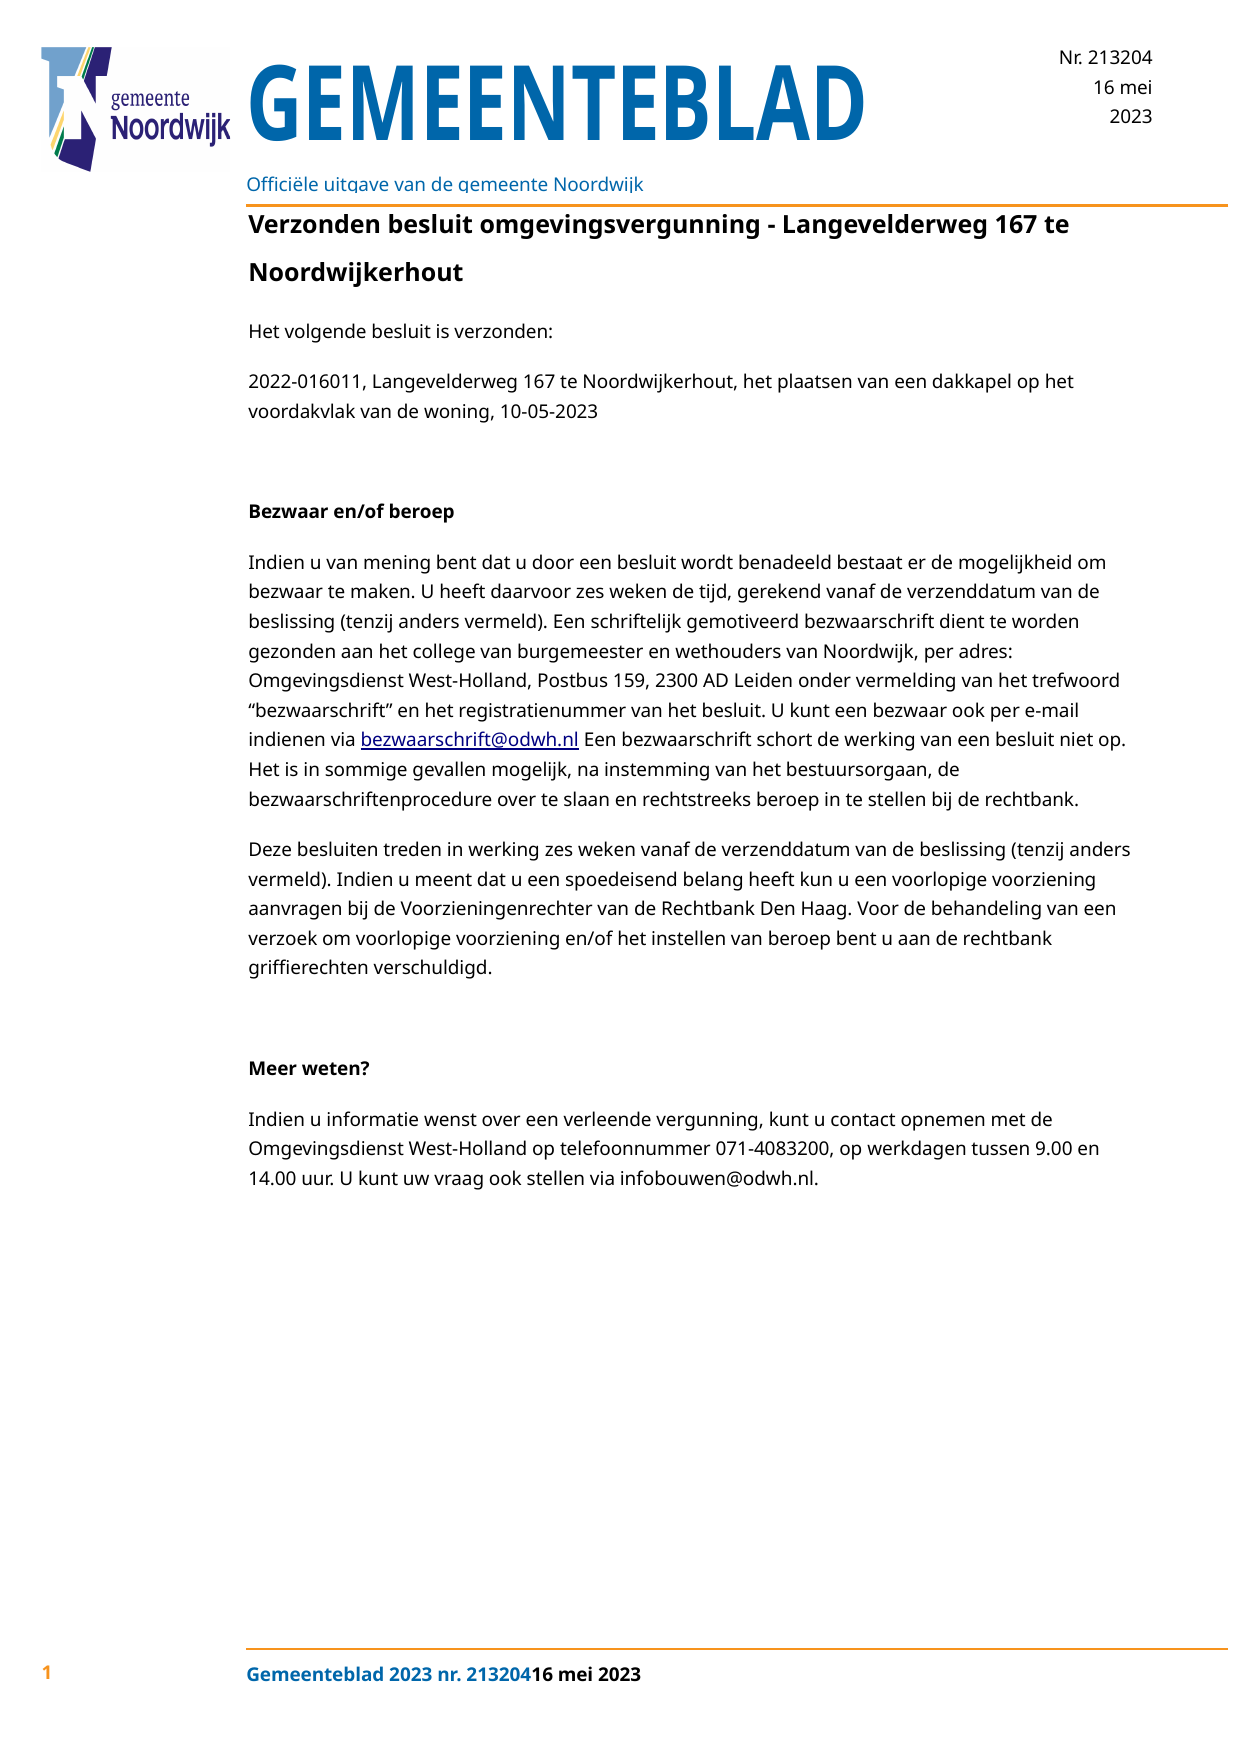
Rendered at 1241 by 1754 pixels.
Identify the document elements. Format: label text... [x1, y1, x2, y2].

text Verzonden besluit omgevingsvergunning - Langevelderweg 167 te Noordwijkerhout [248, 207, 1152, 288]
text Indien u van mening bent dat u door een besluit wordt benadeeld bestaat er de mogelijkheid om bezwaar te maken. U heeft daarvoor zes weken de tijd, gerekend vanaf de verzenddatum van de beslissing (tenzij anders vermeld). Een schriftelijk gemotiveerd bezwaarschrift dient te worden gezonden aan het college van burgemeester en wethouders van Noordwijk, per adres: Omgevingsdienst West-Holland, Postbus 159, 2300 AD Leiden onder vermelding van het trefwoord “bezwaarschrift” en het registratienummer van het besluit. U kunt een bezwaar ook per e-mail indienen via bezwaarschrift@odwh.nl Een bezwaarschrift schort de werking van een besluit niet op. Het is in sommige gevallen mogelijk, na instemming van het bestuursorgaan, de bezwaarschriftenprocedure over te slaan en rechtstreeks beroep in te stellen bij de rechtbank. [248, 549, 1152, 812]
picture [41, 47, 231, 172]
text Bezwaar en/of beroep [248, 499, 1152, 524]
text Meer weten? [248, 1055, 1152, 1081]
text Deze besluiten treden in werking zes weken vanaf de verzenddatum van de beslissing (tenzij anders vermeld). Indien u meent dat u een spoedeisend belang heeft kun u een voorlopige voorziening aanvragen bij de Voorzieningenrechter van de Rechtbank Den Haag. Voor de behandeling van een verzoek om voorlopige voorziening en/of het instellen van beroep bent u aan de rechtbank griffierechten verschuldigd. [248, 836, 1152, 980]
text Het volgende besluit is verzonden: [248, 318, 1152, 344]
text Indien u informatie wenst over een verleende vergunning, kunt u contact opnemen met de Omgevingsdienst West-Holland op telefoonnummer 071-4083200, op werkdagen tussen 9.00 en 14.00 uur. U kunt uw vraag ook stellen via infobouwen@odwh.nl. [248, 1106, 1152, 1191]
text 2022-016011, Langevelderweg 167 te Noordwijkerhout, het plaatsen van een dakkapel op het voordakvlak van de woning, 10-05-2023 [248, 368, 1152, 424]
